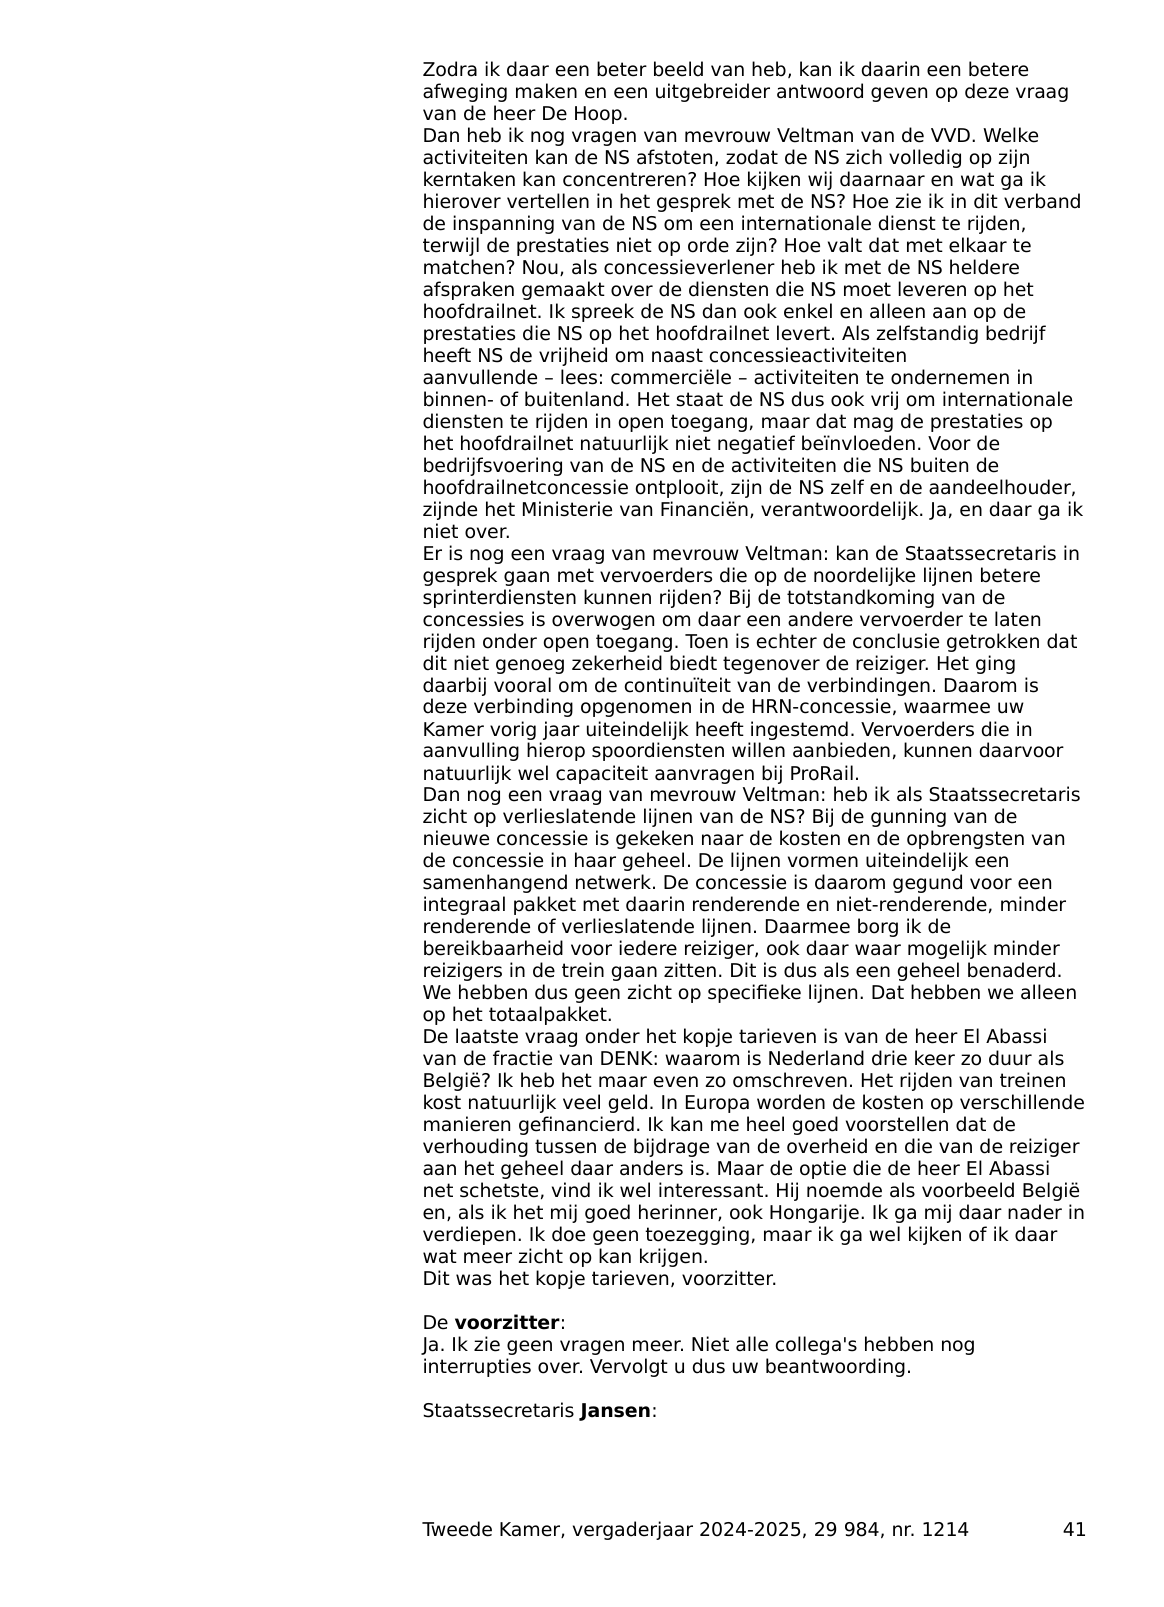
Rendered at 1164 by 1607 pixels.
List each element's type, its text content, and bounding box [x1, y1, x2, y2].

text Dan nog een vraag van mevrouw Veltman: heb ik als Staatssecretaris zicht op verlieslatende lijnen van de NS? Bij de gunning van de nieuwe concessie is gekeken naar de kosten en de opbrengsten van de concessie in haar geheel. De lijnen vormen uiteindelijk een samenhangend netwerk. De concessie is daarom gegund voor een integraal pakket met daarin renderende en niet-renderende, minder renderende of verlieslatende lijnen. Daarmee borg ik de bereikbaarheid voor iedere reiziger, ook daar waar mogelijk minder reizigers in de trein gaan zitten. Dit is dus als een geheel benaderd. We hebben dus geen zicht op specifieke lijnen. Dat hebben we alleen op het totaalpakket. [422, 784, 1087, 1026]
text Dit was het kopje tarieven, voorzitter. [422, 1268, 1087, 1290]
text Staatssecretaris Jansen: [422, 1400, 1087, 1422]
text Dan heb ik nog vragen van mevrouw Veltman van de VVD. Welke activiteiten kan de NS afstoten, zodat de NS zich volledig op zijn kerntaken kan concentreren? Hoe kijken wij daarnaar en wat ga ik hierover vertellen in het gesprek met de NS? Hoe zie ik in dit verband de inspanning van de NS om een internationale dienst te rijden, terwijl de prestaties niet op orde zijn? Hoe valt dat met elkaar te matchen? Nou, als concessieverlener heb ik met de NS heldere afspraken gemaakt over de diensten die NS moet leveren op het hoofdrailnet. Ik spreek de NS dan ook enkel en alleen aan op de prestaties die NS op het hoofdrailnet levert. Als zelfstandig bedrijf heeft NS de vrijheid om naast concessieactiviteiten aanvullende – lees: commerciële – activiteiten te ondernemen in binnen- of buitenland. Het staat de NS dus ook vrij om internationale diensten te rijden in open toegang, maar dat mag de prestaties op het hoofdrailnet natuurlijk niet negatief beïnvloeden. Voor de bedrijfsvoering van de NS en de activiteiten die NS buiten de hoofdrailnetconcessie ontplooit, zijn de NS zelf en de aandeelhouder, zijnde het Ministerie van Financiën, verantwoordelijk. Ja, en daar ga ik niet over. [422, 125, 1087, 543]
text Zodra ik daar een beter beeld van heb, kan ik daarin een betere afweging maken en een uitgebreider antwoord geven op deze vraag van de heer De Hoop. [422, 59, 1087, 125]
text Er is nog een vraag van mevrouw Veltman: kan de Staatssecretaris in gesprek gaan met vervoerders die op de noordelijke lijnen betere sprinterdiensten kunnen rijden? Bij de totstandkoming van de concessies is overwogen om daar een andere vervoerder te laten rijden onder open toegang. Toen is echter de conclusie getrokken dat dit niet genoeg zekerheid biedt tegenover de reiziger. Het ging daarbij vooral om de continuïteit van de verbindingen. Daarom is deze verbinding opgenomen in de HRN-concessie, waarmee uw Kamer vorig jaar uiteindelijk heeft ingestemd. Vervoerders die in aanvulling hierop spoordiensten willen aanbieden, kunnen daarvoor natuurlijk wel capaciteit aanvragen bij ProRail. [422, 543, 1087, 784]
text Ja. Ik zie geen vragen meer. Niet alle collega's hebben nog interrupties over. Vervolgt u dus uw beantwoording. [422, 1334, 1087, 1378]
text De laatste vraag onder het kopje tarieven is van de heer El Abassi van de fractie van DENK: waarom is Nederland drie keer zo duur als België? Ik heb het maar even zo omschreven. Het rijden van treinen kost natuurlijk veel geld. In Europa worden de kosten op verschillende manieren gefinancierd. Ik kan me heel goed voorstellen dat de verhouding tussen de bijdrage van de overheid en die van de reiziger aan het geheel daar anders is. Maar de optie die de heer El Abassi net schetste, vind ik wel interessant. Hij noemde als voorbeeld België en, als ik het mij goed herinner, ook Hongarije. Ik ga mij daar nader in verdiepen. Ik doe geen toezegging, maar ik ga wel kijken of ik daar wat meer zicht op kan krijgen. [422, 1026, 1087, 1268]
text De voorzitter: [422, 1312, 1087, 1334]
